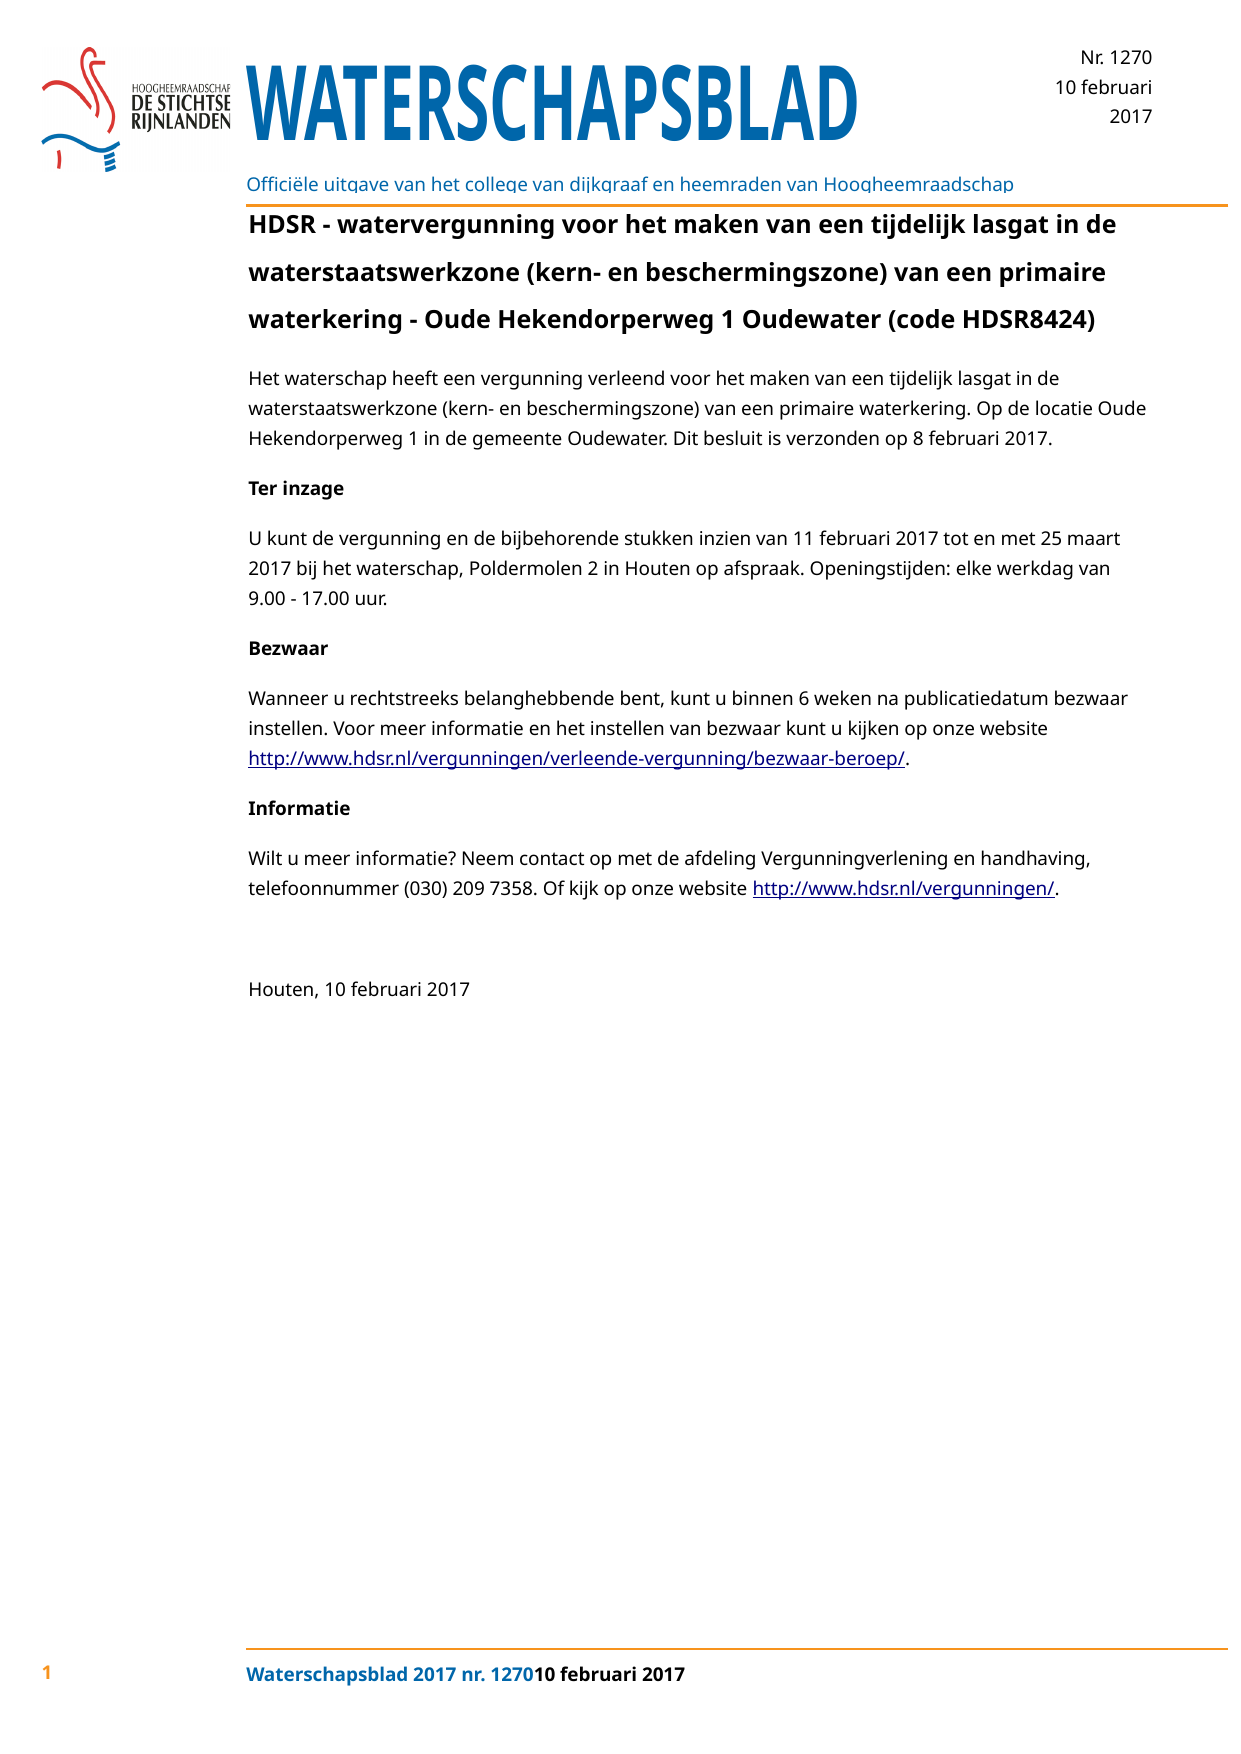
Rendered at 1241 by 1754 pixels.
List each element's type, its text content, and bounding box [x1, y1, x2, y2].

text Informatie [248, 795, 1152, 821]
picture [41, 47, 231, 172]
text Ter inzage [248, 475, 1152, 501]
text Wilt u meer informatie? Neem contact op met de afdeling Vergunningverlening en handhaving, telefoonnummer (030) 209 7358. Of kijk op onze website http://www.hdsr.nl/vergunningen/. [248, 846, 1152, 901]
text Wanneer u rechtstreeks belanghebbende bent, kunt u binnen 6 weken na publicatiedatum bezwaar instellen. Voor meer informatie en het instellen van bezwaar kunt u kijken op onze website http://www.hdsr.nl/vergunningen/verleende-vergunning/bezwaar-beroep/. [248, 686, 1152, 770]
text Houten, 10 februari 2017 [248, 976, 1152, 1002]
text Bezwaar [248, 635, 1152, 661]
text HDSR - watervergunning voor het maken van een tijdelijk lasgat in de waterstaatswerkzone (kern- en beschermingszone) van een primaire waterkering - Oude Hekendorperweg 1 Oudewater (code HDSR8424) [248, 207, 1152, 336]
text Het waterschap heeft een vergunning verleend voor het maken van een tijdelijk lasgat in de waterstaatswerkzone (kern- en beschermingszone) van een primaire waterkering. Op de locatie Oude Hekendorperweg 1 in de gemeente Oudewater. Dit besluit is verzonden op 8 februari 2017. [248, 366, 1152, 450]
text U kunt de vergunning en de bijbehorende stukken inzien van 11 februari 2017 tot en met 25 maart 2017 bij het waterschap, Poldermolen 2 in Houten op afspraak. Openingstijden: elke werkdag van 9.00 - 17.00 uur. [248, 526, 1152, 610]
